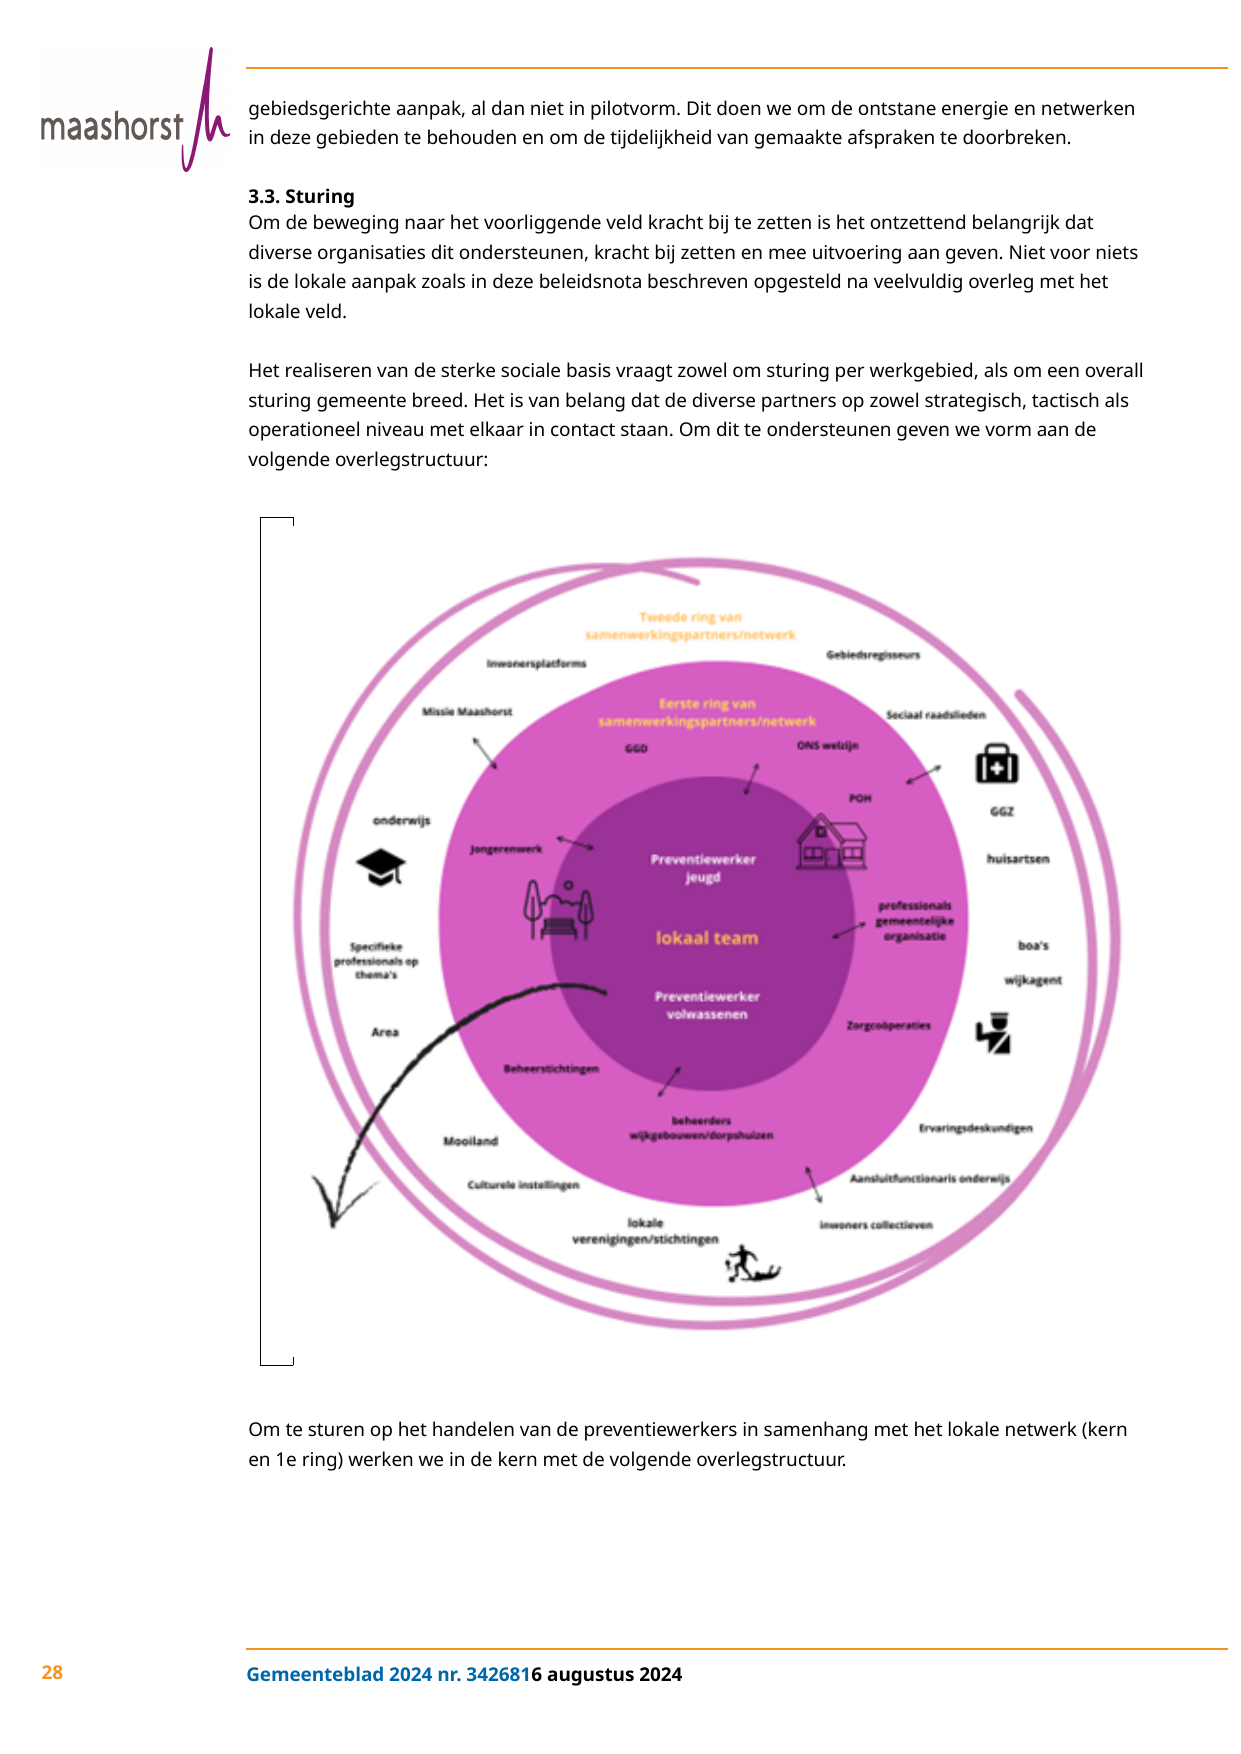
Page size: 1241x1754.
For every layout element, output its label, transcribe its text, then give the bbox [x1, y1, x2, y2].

picture [41, 47, 231, 172]
text Het realiseren van de sterke sociale basis vraagt zowel om sturing per werkgebied, als om een overall sturing gemeente breed. Het is van belang dat de diverse partners op zowel strategisch, tactisch als operationeel niveau met elkaar in contact staan. Om dit te ondersteunen geven we vorm aan de volgende overlegstructuur: [248, 357, 1152, 472]
picture [268, 526, 1155, 1357]
text Om te sturen op het handelen van de preventiewerkers in samenhang met het lokale netwerk (kern en 1e ring) werken we in de kern met de volgende overlegstructuur. [248, 1416, 1152, 1471]
text Om de beweging naar het voorliggende veld kracht bij te zetten is het ontzettend belangrijk dat diverse organisaties dit ondersteunen, kracht bij zetten en mee uitvoering aan geven. Niet voor niets is de lokale aanpak zoals in deze beleidsnota beschreven opgesteld na veelvuldig overleg met het lokale veld. [248, 209, 1152, 324]
text gebiedsgerichte aanpak, al dan niet in pilotvorm. Dit doen we om de ontstane energie en netwerken in deze gebieden te behouden en om de tijdelijkheid van gemaakte afspraken te doorbreken. [248, 95, 1152, 150]
text 3.3. Sturing [248, 183, 1152, 209]
